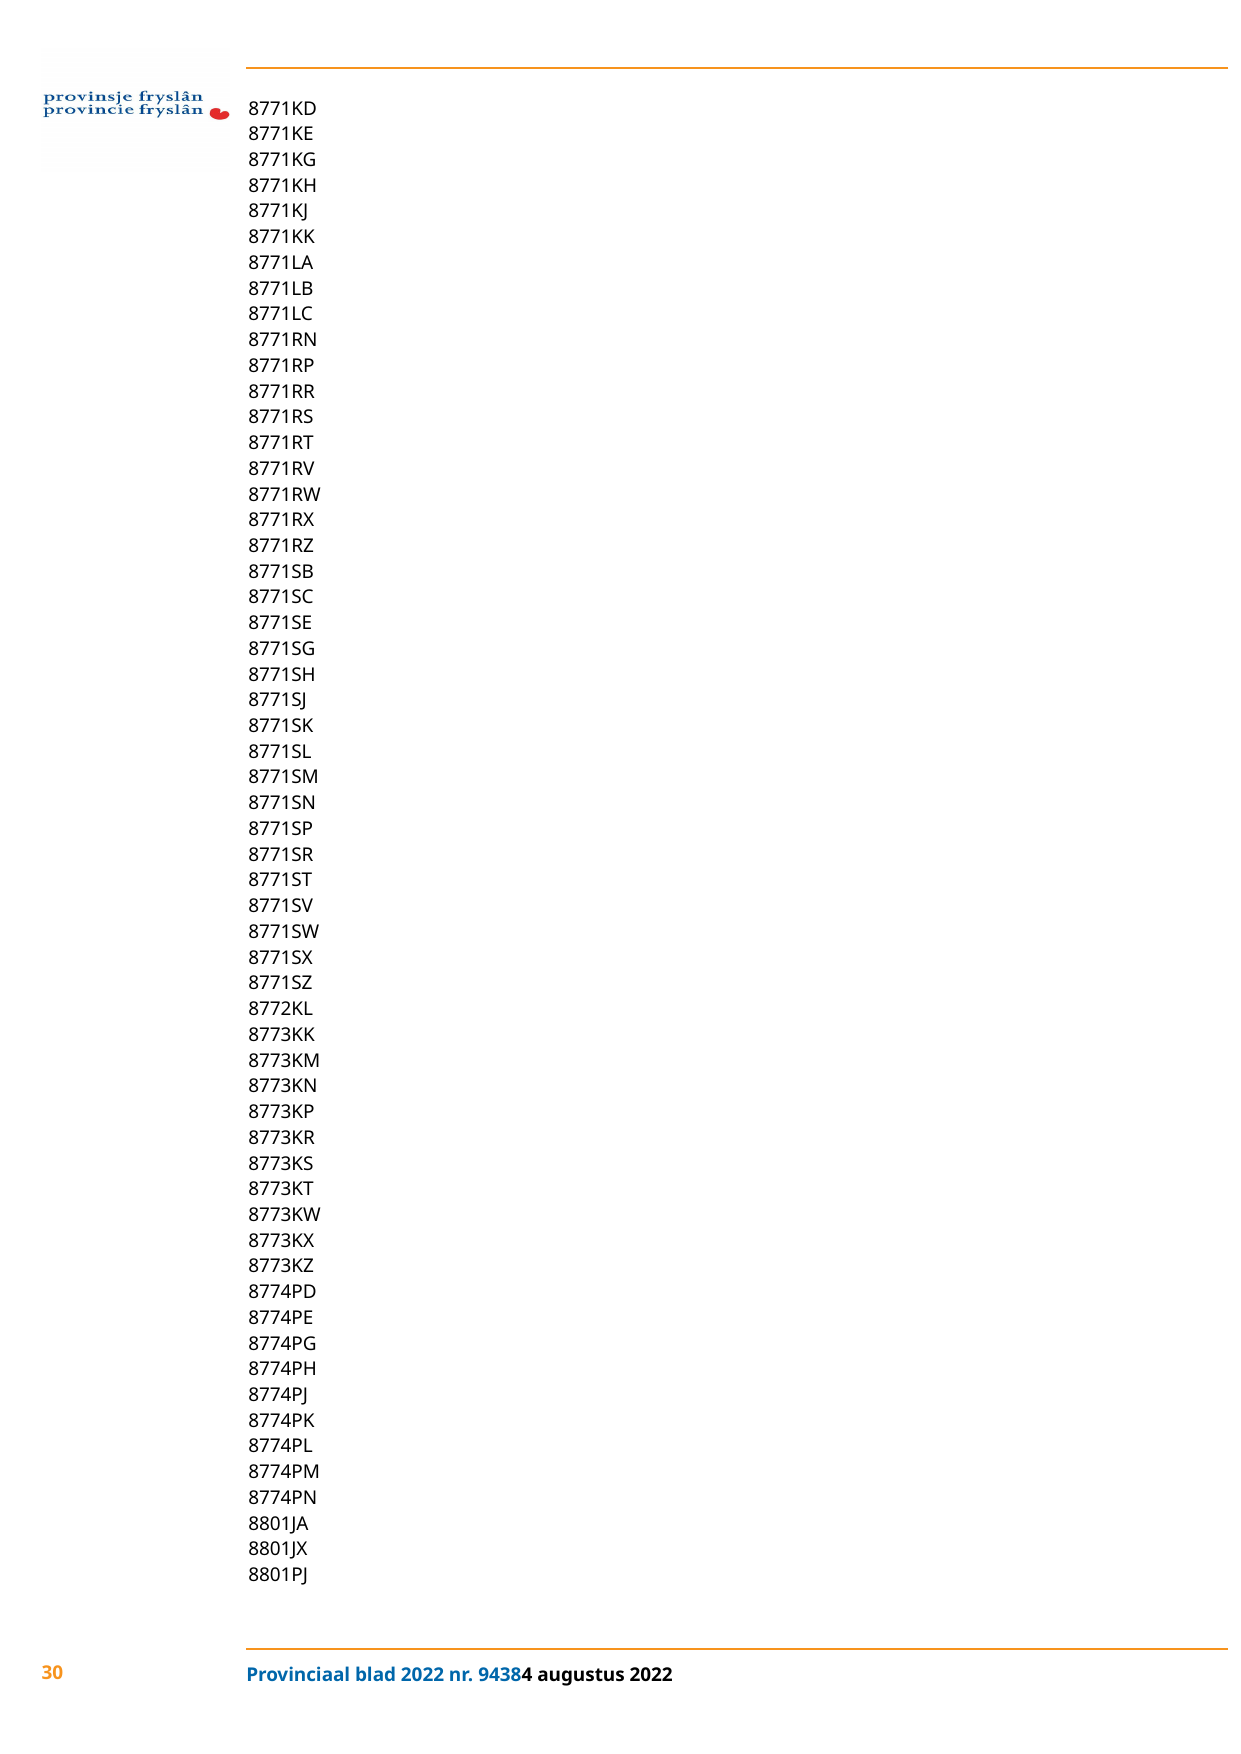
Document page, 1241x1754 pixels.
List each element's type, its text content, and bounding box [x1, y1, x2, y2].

table_cell 8771KJ [248, 198, 1152, 223]
table_cell 8771RW [248, 481, 1152, 506]
table_cell 8773KN [248, 1073, 1152, 1098]
table_cell 8774PN [248, 1484, 1152, 1510]
table_cell 8771RZ [248, 532, 1152, 558]
table_cell 8771KG [248, 146, 1152, 172]
table_cell 8773KW [248, 1201, 1152, 1227]
table_cell 8771SP [248, 815, 1152, 841]
table_cell 8771KE [248, 121, 1152, 146]
table_cell 8774PJ [248, 1381, 1152, 1407]
table_cell 8773KZ [248, 1253, 1152, 1278]
table_cell 8771LA [248, 249, 1152, 275]
table_cell 8771SG [248, 635, 1152, 661]
table_cell 8772KL [248, 995, 1152, 1021]
table_cell 8801PJ [248, 1561, 1152, 1587]
table_cell 8771RR [248, 378, 1152, 403]
table_cell 8771SB [248, 558, 1152, 584]
table_cell 8774PK [248, 1407, 1152, 1433]
picture [41, 47, 231, 172]
table_cell 8771SH [248, 661, 1152, 687]
table_cell 8773KT [248, 1175, 1152, 1201]
table_cell 8774PG [248, 1330, 1152, 1356]
table_cell 8773KP [248, 1098, 1152, 1124]
table_cell 8771SZ [248, 970, 1152, 995]
table_cell 8771RP [248, 352, 1152, 378]
table_cell 8774PL [248, 1433, 1152, 1458]
table_cell 8771KH [248, 172, 1152, 198]
table_cell 8771SR [248, 841, 1152, 867]
table_cell 8771SK [248, 712, 1152, 738]
table_cell 8773KR [248, 1124, 1152, 1150]
table_cell 8773KM [248, 1047, 1152, 1072]
table_cell 8771RV [248, 455, 1152, 481]
table_cell 8771SW [248, 918, 1152, 944]
table_cell 8801JX [248, 1536, 1152, 1561]
table_cell 8771RT [248, 429, 1152, 455]
table_cell 8771SM [248, 764, 1152, 789]
table_cell 8771SE [248, 609, 1152, 635]
table_cell 8771SV [248, 893, 1152, 918]
table_cell 8771RX [248, 506, 1152, 532]
table_cell 8771LC [248, 301, 1152, 326]
table_cell 8801JA [248, 1510, 1152, 1536]
table_cell 8771LB [248, 275, 1152, 301]
table_cell 8771ST [248, 867, 1152, 892]
table_cell 8771SX [248, 944, 1152, 969]
table_cell 8774PE [248, 1304, 1152, 1330]
table_cell 8771KK [248, 224, 1152, 249]
table_cell 8771RS [248, 404, 1152, 429]
table_cell 8771RN [248, 326, 1152, 352]
table_cell 8771SL [248, 738, 1152, 764]
table_cell 8774PM [248, 1459, 1152, 1484]
table_cell 8773KK [248, 1021, 1152, 1047]
table_cell 8774PH [248, 1356, 1152, 1381]
table_cell 8771SJ [248, 687, 1152, 712]
table_cell 8771KD [248, 95, 1152, 121]
table_cell 8771SN [248, 790, 1152, 815]
table_cell 8771SC [248, 584, 1152, 609]
table_cell 8773KX [248, 1227, 1152, 1253]
table_cell 8773KS [248, 1150, 1152, 1175]
table_cell 8774PD [248, 1278, 1152, 1304]
